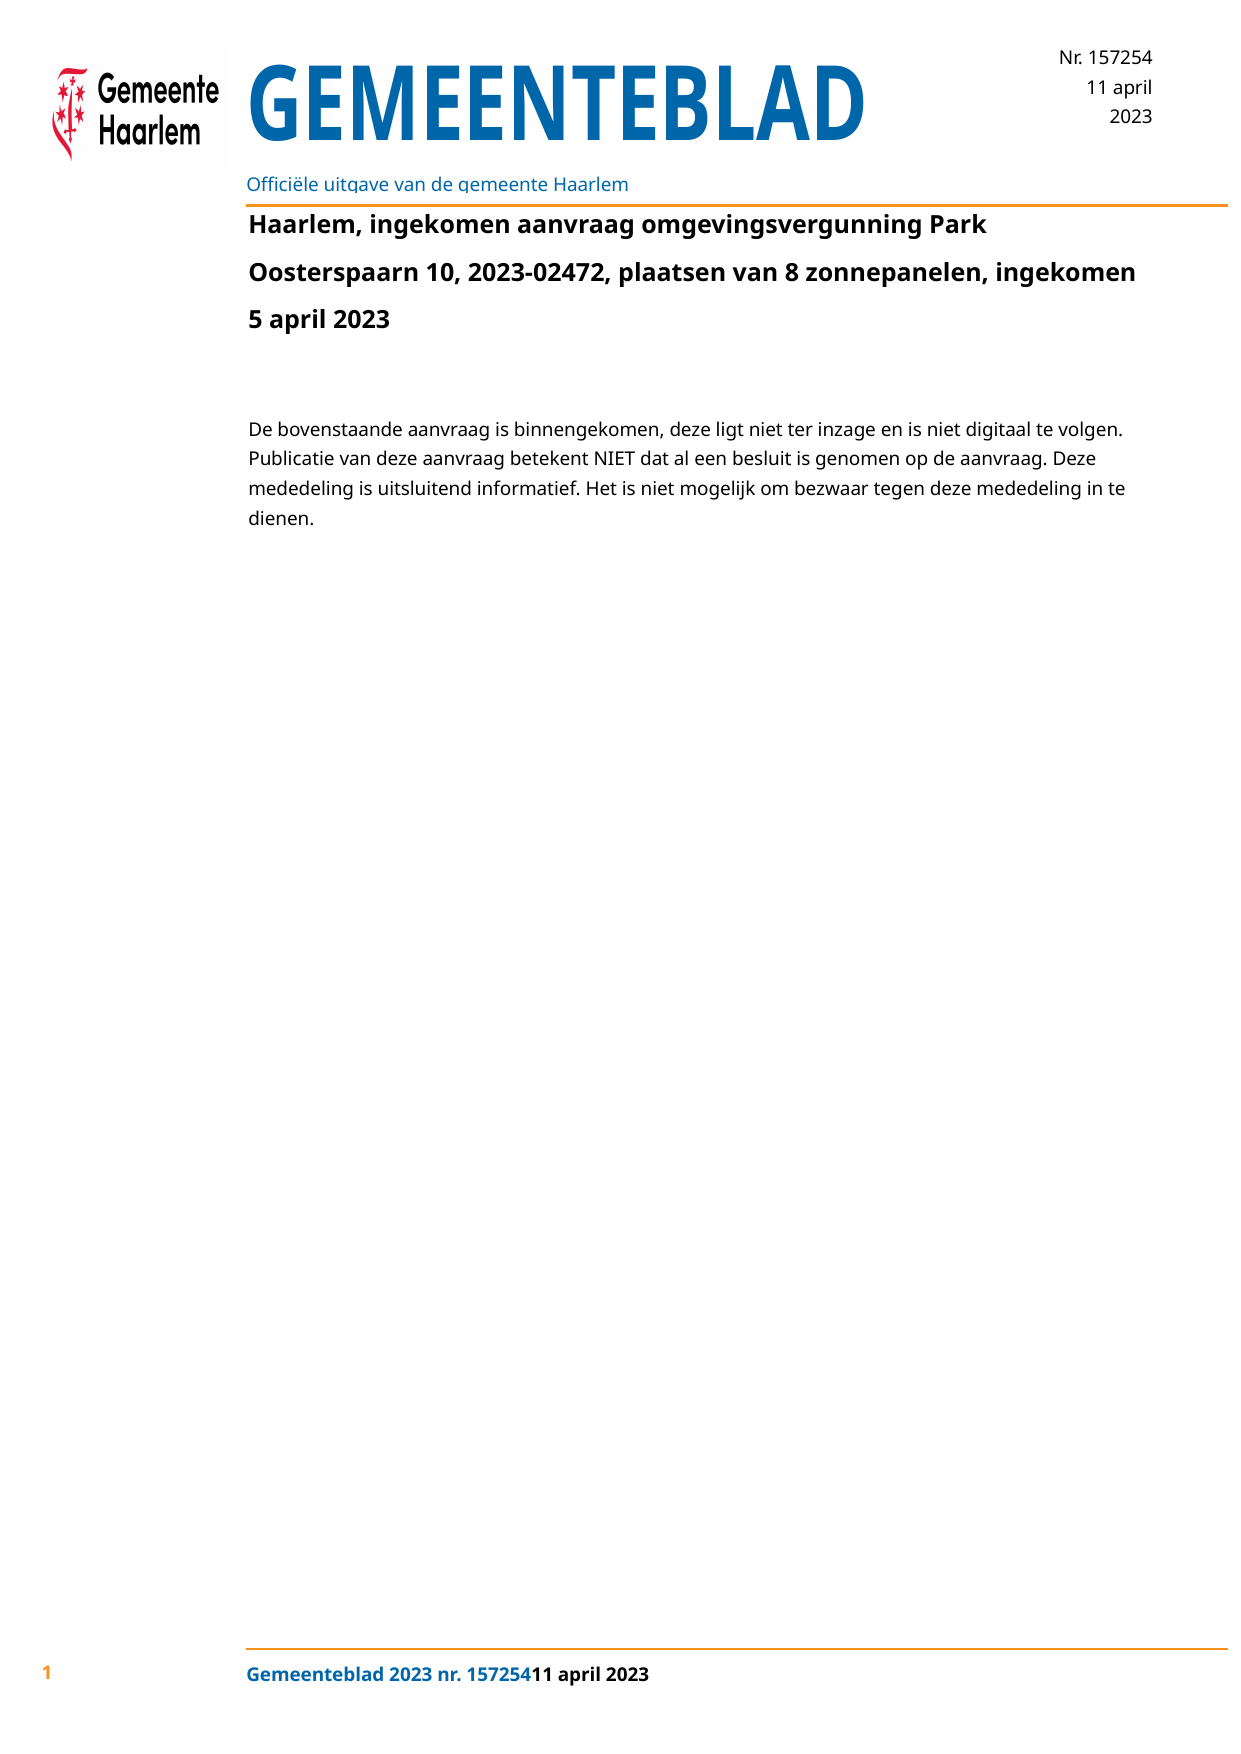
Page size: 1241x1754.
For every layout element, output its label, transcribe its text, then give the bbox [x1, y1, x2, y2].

picture [41, 47, 231, 172]
text Haarlem, ingekomen aanvraag omgevingsvergunning Park Oosterspaarn 10, 2023-02472, plaatsen van 8 zonnepanelen, ingekomen 5 april 2023 [248, 207, 1152, 336]
text De bovenstaande aanvraag is binnengekomen, deze ligt niet ter inzage en is niet digitaal te volgen. Publicatie van deze aanvraag betekent NIET dat al een besluit is genomen op de aanvraag. Deze mededeling is uitsluitend informatief. Het is niet mogelijk om bezwaar tegen deze mededeling in te dienen. [248, 416, 1152, 530]
